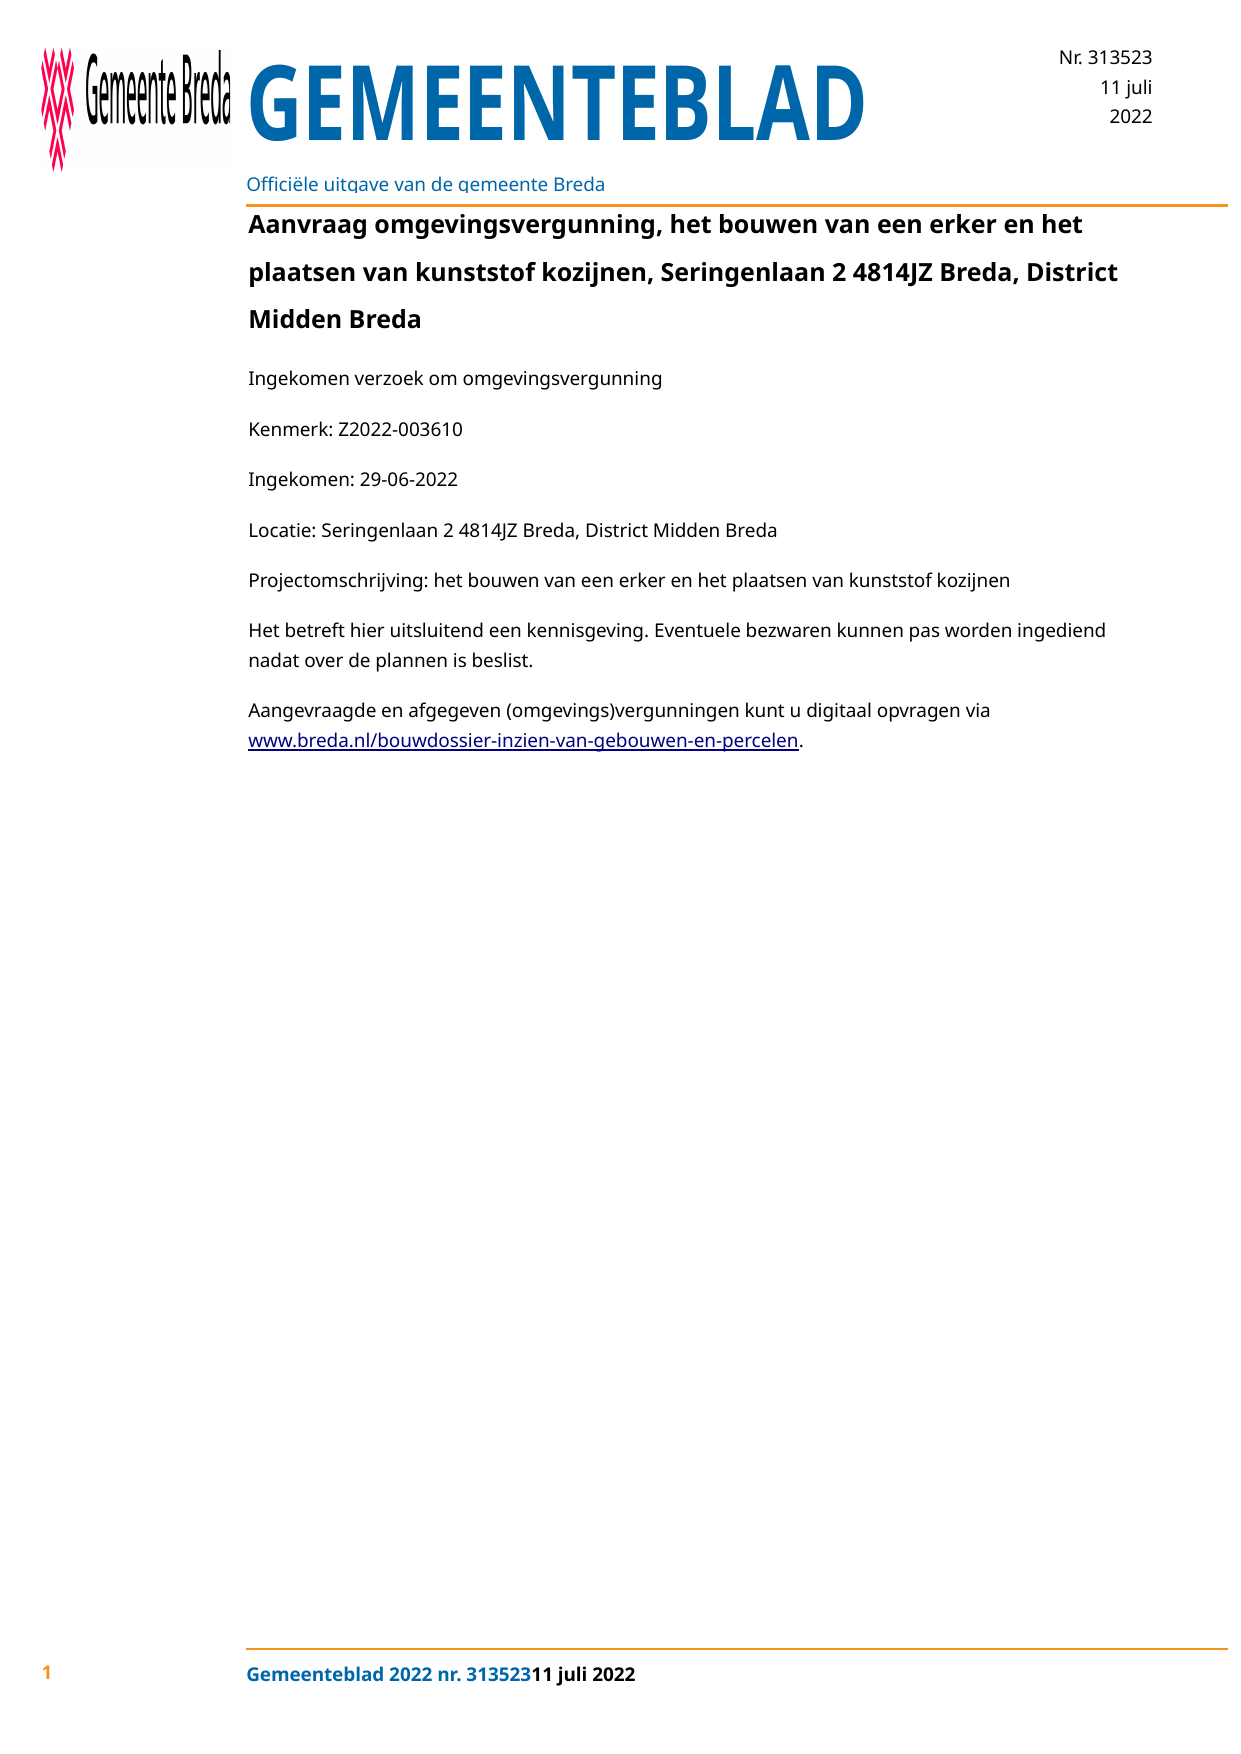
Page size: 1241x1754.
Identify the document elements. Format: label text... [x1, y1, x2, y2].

text Het betreft hier uitsluitend een kennisgeving. Eventuele bezwaren kunnen pas worden ingediend nadat over de plannen is beslist. [248, 618, 1152, 673]
text Locatie: Seringenlaan 2 4814JZ Breda, District Midden Breda [248, 517, 1152, 542]
text Aangevraagde en afgegeven (omgevings)vergunningen kunt u digitaal opvragen via www.breda.nl/bouwdossier-inzien-van-gebouwen-en-percelen. [248, 698, 1152, 753]
picture [41, 47, 231, 172]
text Projectomschrijving: het bouwen van een erker en het plaatsen van kunststof kozijnen [248, 567, 1152, 593]
text Aanvraag omgevingsvergunning, het bouwen van een erker en het plaatsen van kunststof kozijnen, Seringenlaan 2 4814JZ Breda, District Midden Breda [248, 207, 1152, 336]
text Kenmerk: Z2022-003610 [248, 416, 1152, 442]
text Ingekomen verzoek om omgevingsvergunning [248, 366, 1152, 391]
text Ingekomen: 29-06-2022 [248, 466, 1152, 492]
